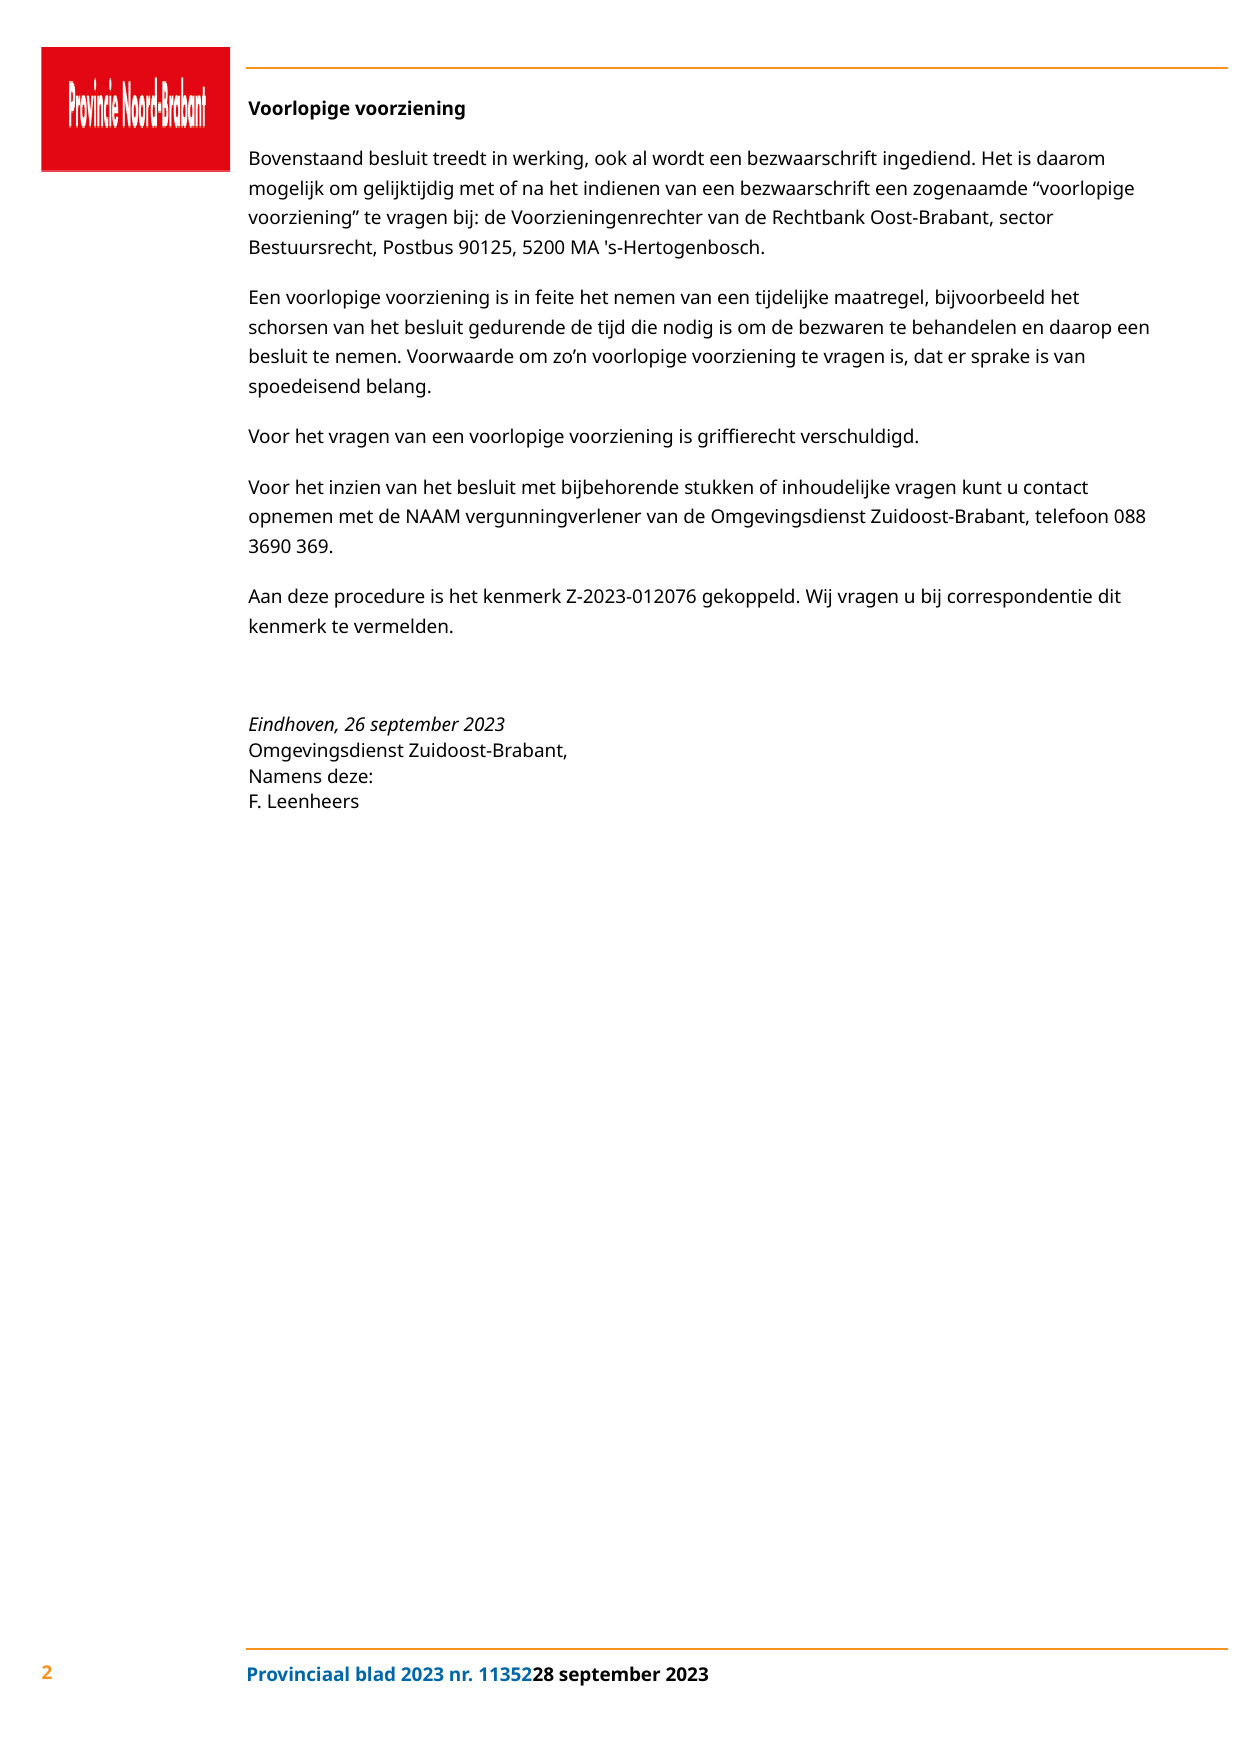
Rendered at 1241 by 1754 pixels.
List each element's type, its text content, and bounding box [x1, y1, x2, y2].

text Een voorlopige voorziening is in feite het nemen van een tijdelijke maatregel, bijvoorbeeld het schorsen van het besluit gedurende de tijd die nodig is om de bezwaren te behandelen en daarop een besluit te nemen. Voorwaarde om zo’n voorlopige voorziening te vragen is, dat er sprake is van spoedeisend belang. [248, 284, 1152, 399]
text Bovenstaand besluit treedt in werking, ook al wordt een bezwaarschrift ingediend. Het is daarom mogelijk om gelijktijdig met of na het indienen van een bezwaarschrift een zogenaamde “voorlopige voorziening” te vragen bij: de Voorzieningenrechter van de Rechtbank Oost-Brabant, sector Bestuursrecht, Postbus 90125, 5200 MA 's‑Hertogenbosch. [248, 145, 1152, 260]
text F. Leenheers [248, 788, 1152, 814]
text Omgevingsdienst Zuidoost-Brabant, [248, 737, 1152, 763]
text Namens deze: [248, 763, 1152, 788]
text Voor het inzien van het besluit met bijbehorende stukken of inhoudelijke vragen kunt u contact opnemen met de NAAM vergunningverlener van de Omgevingsdienst Zuidoost-Brabant, telefoon 088 3690 369. [248, 474, 1152, 559]
picture [41, 47, 231, 172]
text Voor het vragen van een voorlopige voorziening is griffierecht verschuldigd. [248, 423, 1152, 449]
text Aan deze procedure is het kenmerk Z-2023-012076 gekoppeld. Wij vragen u bij correspondentie dit kenmerk te vermelden. [248, 583, 1152, 639]
text Voorlopige voorziening [248, 95, 1152, 121]
text Eindhoven, 26 september 2023 [248, 711, 1152, 737]
